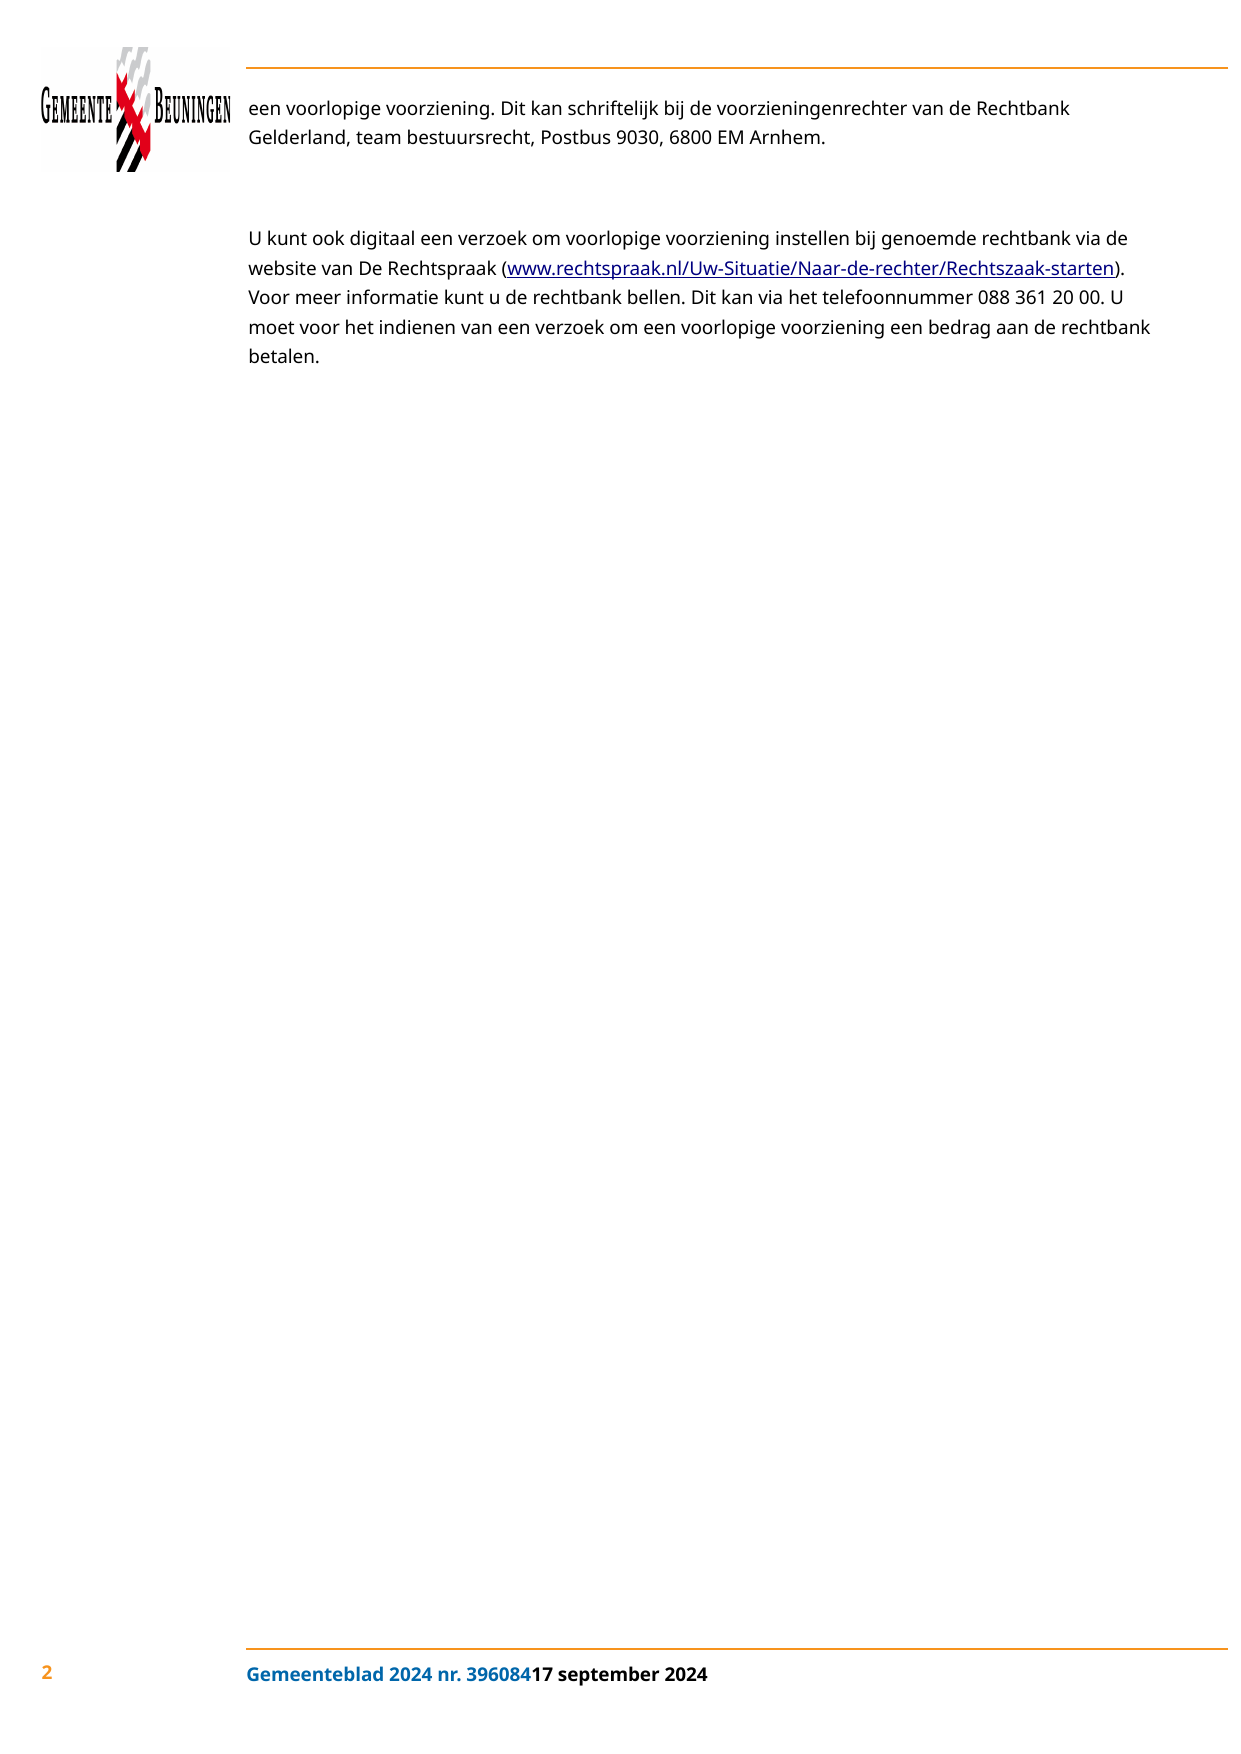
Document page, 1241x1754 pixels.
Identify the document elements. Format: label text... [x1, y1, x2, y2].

picture [41, 47, 231, 172]
text een voorlopige voorziening. Dit kan schriftelijk bij de voorzieningenrechter van de Rechtbank Gelderland, team bestuursrecht, Postbus 9030, 6800 EM Arnhem. [248, 95, 1152, 150]
text U kunt ook digitaal een verzoek om voorlopige voorziening instellen bij genoemde rechtbank via de website van De Rechtspraak (www.rechtspraak.nl/Uw-Situatie/Naar-de-rechter/Rechtszaak-starten). Voor meer informatie kunt u de rechtbank bellen. Dit kan via het telefoonnummer 088 361 20 00. U moet voor het indienen van een verzoek om een voorlopige voorziening een bedrag aan de rechtbank betalen. [248, 225, 1152, 369]
